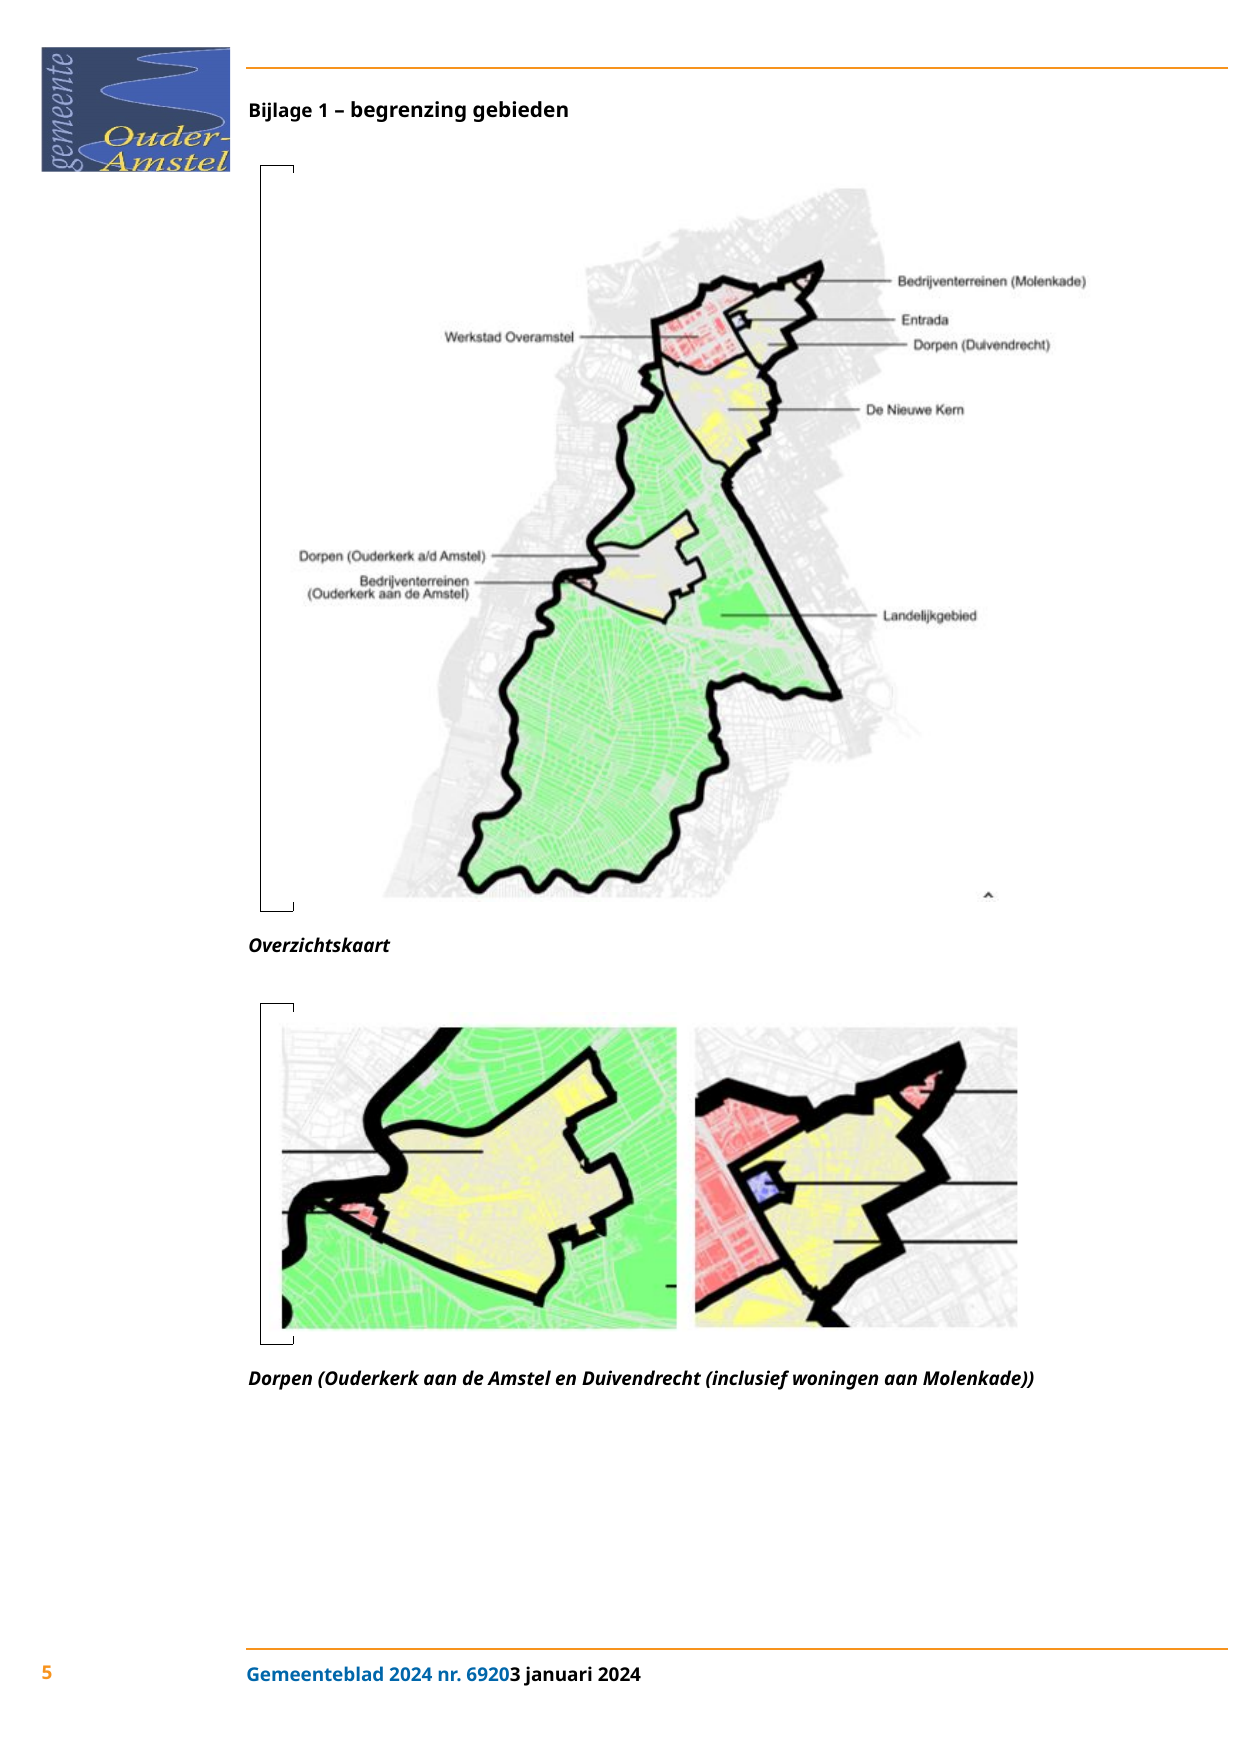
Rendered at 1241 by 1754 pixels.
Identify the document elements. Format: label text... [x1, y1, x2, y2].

text Overzichtskaart [248, 932, 1152, 958]
text Dorpen (Ouderkerk aan de Amstel en Duivendrecht (inclusief woningen aan Molenkade)) [248, 1366, 1152, 1391]
picture [41, 47, 231, 172]
text Bijlage 1 – begrenzing gebieden [248, 95, 1152, 123]
picture [268, 1012, 1036, 1336]
picture [268, 173, 1095, 902]
